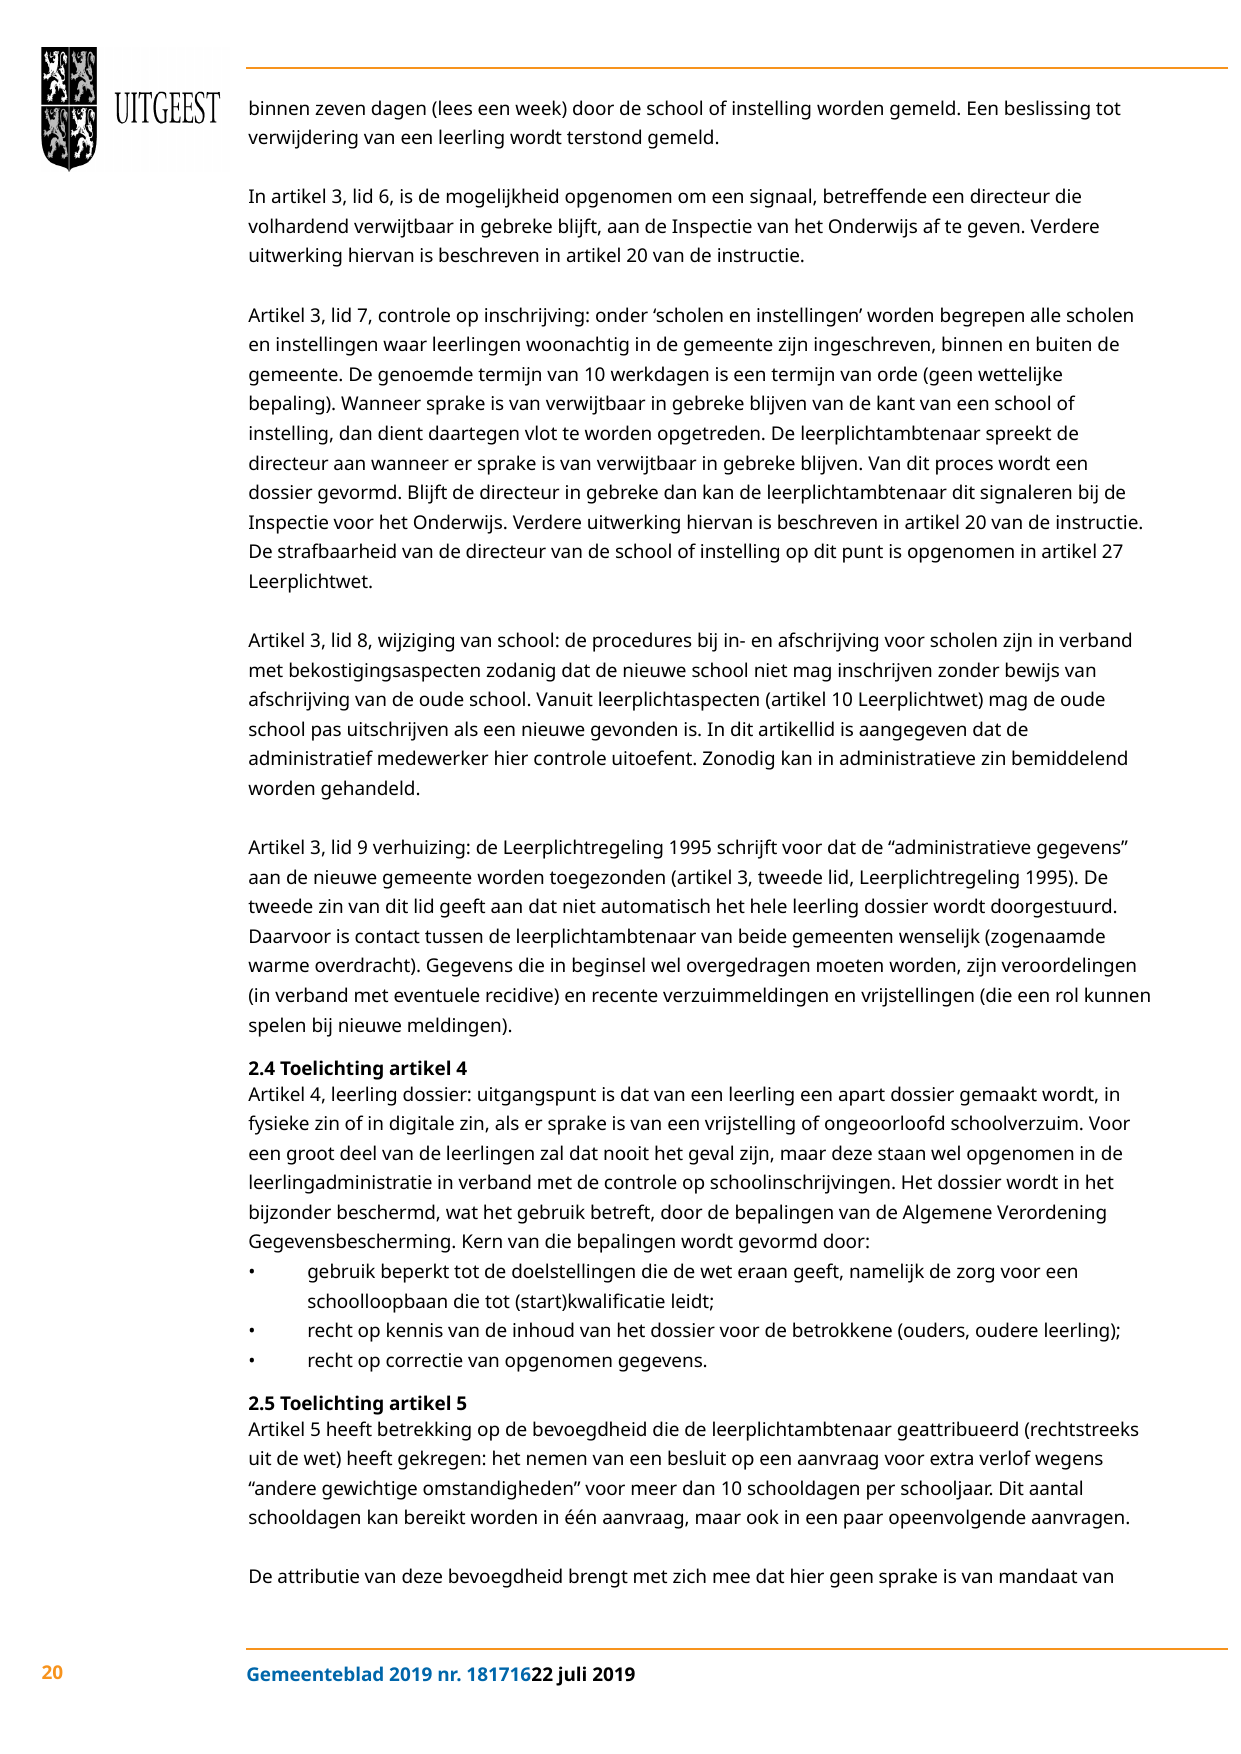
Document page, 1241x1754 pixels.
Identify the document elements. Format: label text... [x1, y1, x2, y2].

picture [41, 47, 231, 172]
text Artikel 4, leerling dossier: uitgangspunt is dat van een leerling een apart dossier gemaakt wordt, in fysieke zin of in digitale zin, als er sprake is van een vrijstelling of ongeoorloofd schoolverzuim. Voor een groot deel van de leerlingen zal dat nooit het geval zijn, maar deze staan wel opgenomen in de leerlingadministratie in verband met de controle op schoolinschrijvingen. Het dossier wordt in het bijzonder beschermd, wat het gebruik betreft, door de bepalingen van de Algemene Verordening Gegevensbescherming. Kern van die bepalingen wordt gevormd door: [248, 1081, 1152, 1254]
text In artikel 3, lid 6, is de mogelijkheid opgenomen om een signaal, betreffende een directeur die volhardend verwijtbaar in gebreke blijft, aan de Inspectie van het Onderwijs af te geven. Verdere uitwerking hiervan is beschreven in artikel 20 van de instructie. [248, 183, 1152, 268]
list recht op kennis van de inhoud van het dossier voor de betrokkene (ouders, oudere leerling); [248, 1317, 1152, 1343]
text De strafbaarheid van de directeur van de school of instelling op dit punt is opgenomen in artikel 27 Leerplichtwet. [248, 538, 1152, 594]
list gebruik beperkt tot de doelstellingen die de wet eraan geeft, namelijk de zorg voor een schoolloopbaan die tot (start)kwalificatie leidt; [248, 1258, 1152, 1313]
list recht op correctie van opgenomen gegevens. [248, 1347, 1152, 1373]
text Artikel 3, lid 7, controle op inschrijving: onder ‘scholen en instellingen’ worden begrepen alle scholen en instellingen waar leerlingen woonachtig in de gemeente zijn ingeschreven, binnen en buiten de gemeente. De genoemde termijn van 10 werkdagen is een termijn van orde (geen wettelijke bepaling). Wanneer sprake is van verwijtbaar in gebreke blijven van de kant van een school of instelling, dan dient daartegen vlot te worden opgetreden. De leerplichtambtenaar spreekt de directeur aan wanneer er sprake is van verwijtbaar in gebreke blijven. Van dit proces wordt een dossier gevormd. Blijft de directeur in gebreke dan kan de leerplichtambtenaar dit signaleren bij de Inspectie voor het Onderwijs. Verdere uitwerking hiervan is beschreven in artikel 20 van de instructie. [248, 302, 1152, 535]
text 2.5 Toelichting artikel 5 [248, 1390, 1152, 1416]
text Artikel 3, lid 9 verhuizing: de Leerplichtregeling 1995 schrijft voor dat de “administratieve gegevens” aan de nieuwe gemeente worden toegezonden (artikel 3, tweede lid, Leerplichtregeling 1995). De tweede zin van dit lid geeft aan dat niet automatisch het hele leerling dossier wordt doorgestuurd. Daarvoor is contact tussen de leerplichtambtenaar van beide gemeenten wenselijk (zogenaamde warme overdracht). Gegevens die in beginsel wel overgedragen moeten worden, zijn veroordelingen (in verband met eventuele recidive) en recente verzuimmeldingen en vrijstellingen (die een rol kunnen spelen bij nieuwe meldingen). [248, 834, 1152, 1038]
text Artikel 3, lid 8, wijziging van school: de procedures bij in- en afschrijving voor scholen zijn in verband met bekostigingsaspecten zodanig dat de nieuwe school niet mag inschrijven zonder bewijs van afschrijving van de oude school. Vanuit leerplichtaspecten (artikel 10 Leerplichtwet) mag de oude school pas uitschrijven als een nieuwe gevonden is. In dit artikellid is aangegeven dat de administratief medewerker hier controle uitoefent. Zonodig kan in administratieve zin bemiddelend worden gehandeld. [248, 627, 1152, 801]
text De attributie van deze bevoegdheid brengt met zich mee dat hier geen sprake is van mandaat van [248, 1564, 1152, 1589]
text Artikel 5 heeft betrekking op de bevoegdheid die de leerplichtambtenaar geattribueerd (rechtstreeks uit de wet) heeft gekregen: het nemen van een besluit op een aanvraag voor extra verlof wegens “andere gewichtige omstandigheden” voor meer dan 10 schooldagen per schooljaar. Dit aantal schooldagen kan bereikt worden in één aanvraag, maar ook in een paar opeenvolgende aanvragen. [248, 1416, 1152, 1530]
text binnen zeven dagen (lees een week) door de school of instelling worden gemeld. Een beslissing tot verwijdering van een leerling wordt terstond gemeld. [248, 95, 1152, 150]
text 2.4 Toelichting artikel 4 [248, 1055, 1152, 1081]
